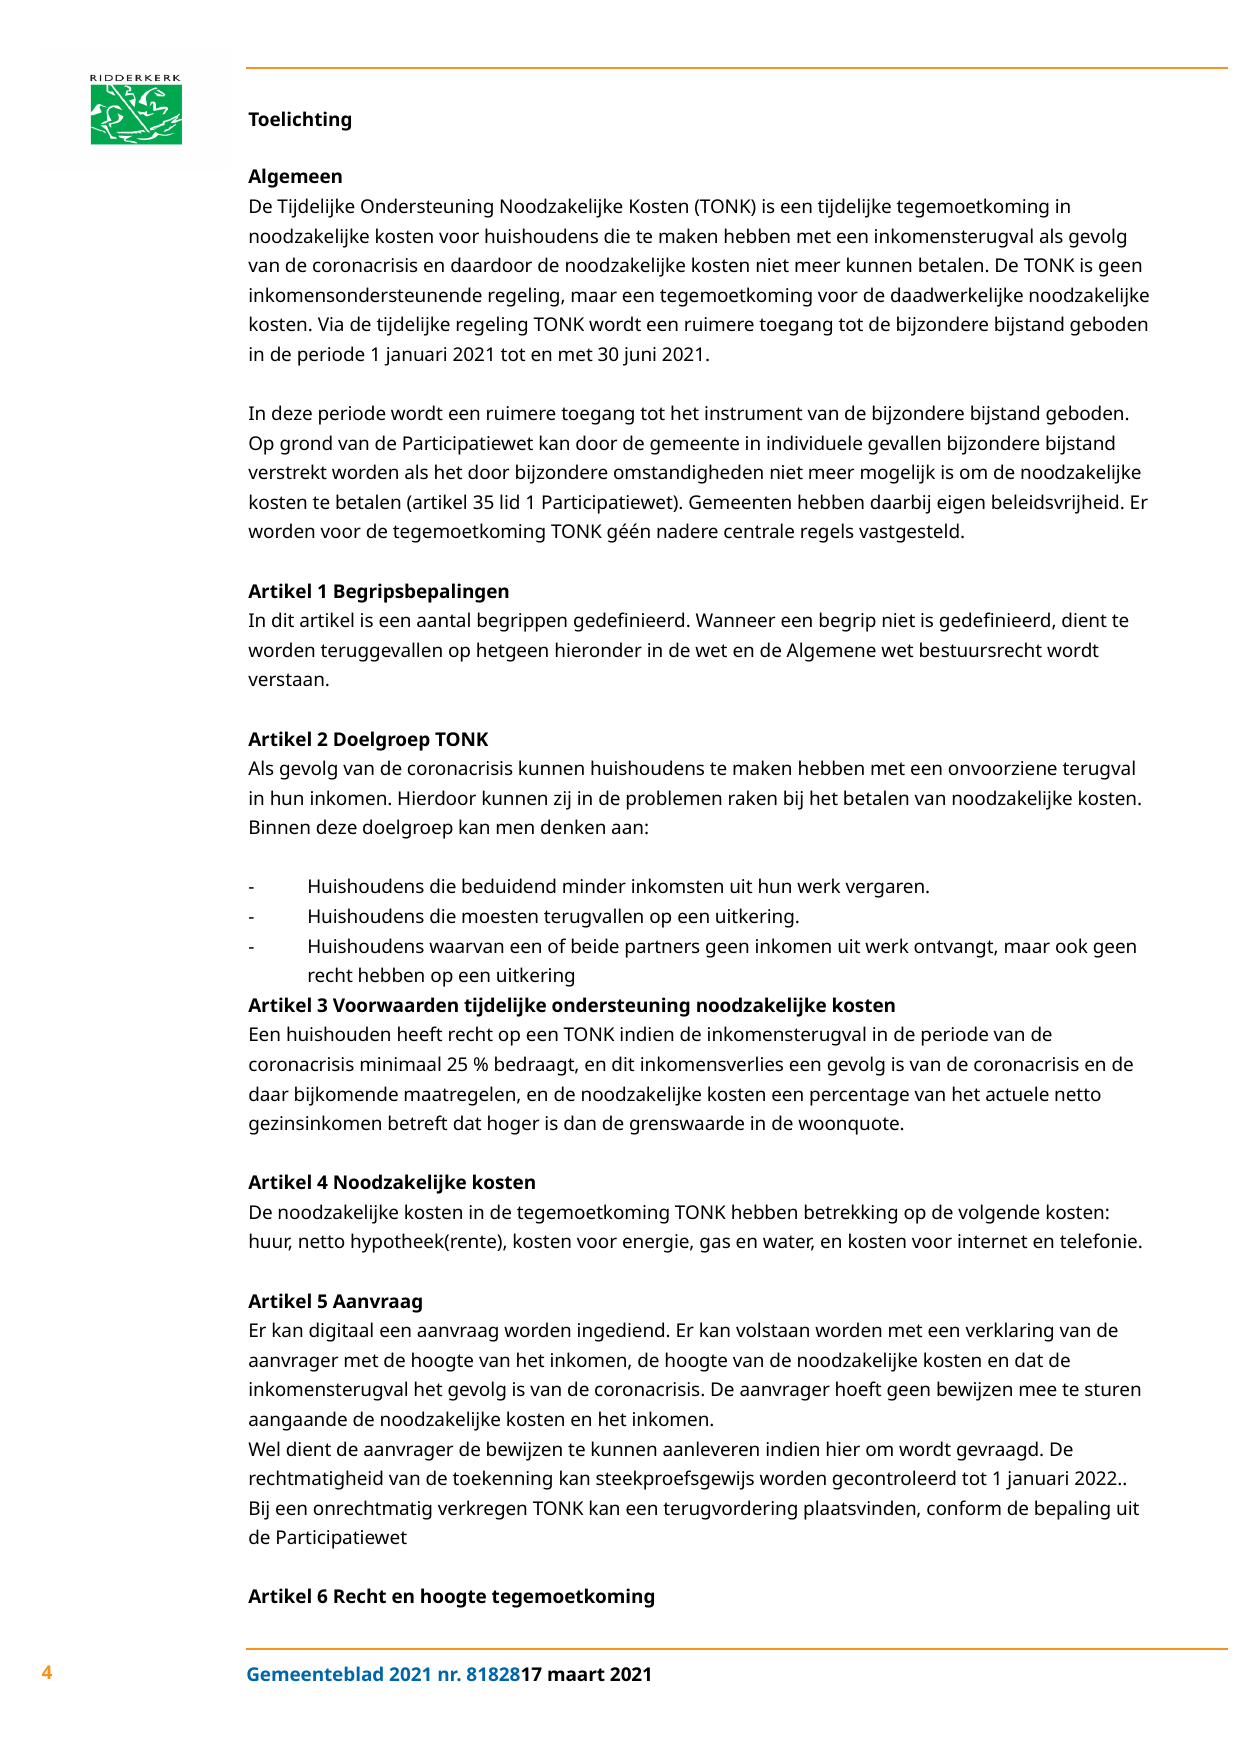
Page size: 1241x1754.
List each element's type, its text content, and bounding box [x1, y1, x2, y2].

text Een huishouden heeft recht op een TONK indien de inkomensterugval in de periode van de coronacrisis minimaal 25 % bedraagt, en dit inkomensverlies een gevolg is van de coronacrisis en de daar bijkomende maatregelen, en de noodzakelijke kosten een percentage van het actuele netto gezinsinkomen betreft dat hoger is dan de grenswaarde in de woonquote. [248, 1022, 1152, 1136]
text De Tijdelijke Ondersteuning Noodzakelijke Kosten (TONK) is een tijdelijke tegemoetkoming in noodzakelijke kosten voor huishoudens die te maken hebben met een inkomensterugval als gevolg van de coronacrisis en daardoor de noodzakelijke kosten niet meer kunnen betalen. De TONK is geen inkomensondersteunende regeling, maar een tegemoetkoming voor de daadwerkelijke noodzakelijke kosten. Via de tijdelijke regeling TONK wordt een ruimere toegang tot de bijzondere bijstand geboden in de periode 1 januari 2021 tot en met 30 juni 2021. [248, 193, 1152, 367]
text In dit artikel is een aantal begrippen gedefinieerd. Wanneer een begrip niet is gedefinieerd, dient te worden teruggevallen op hetgeen hieronder in de wet en de Algemene wet bestuursrecht wordt verstaan. [248, 607, 1152, 692]
text Artikel 5 Aanvraag [248, 1288, 1152, 1313]
text In deze periode wordt een ruimere toegang tot het instrument van de bijzondere bijstand geboden. Op grond van de Participatiewet kan door de gemeente in individuele gevallen bijzondere bijstand verstrekt worden als het door bijzondere omstandigheden niet meer mogelijk is om de noodzakelijke kosten te betalen (artikel 35 lid 1 Participatiewet). Gemeenten hebben daarbij eigen beleidsvrijheid. Er worden voor de tegemoetkoming TONK géén nadere centrale regels vastgesteld. [248, 400, 1152, 544]
text Artikel 2 Doelgroep TONK [248, 726, 1152, 751]
text Artikel 1 Begripsbepalingen [248, 578, 1152, 603]
picture [41, 47, 231, 172]
text De noodzakelijke kosten in de tegemoetkoming TONK hebben betrekking op de volgende kosten: huur, netto hypotheek(rente), kosten voor energie, gas en water, en kosten voor internet en telefonie. [248, 1199, 1152, 1254]
text Er kan digitaal een aanvraag worden ingediend. Er kan volstaan worden met een verklaring van de aanvrager met de hoogte van het inkomen, de hoogte van de noodzakelijke kosten en dat de inkomensterugval het gevolg is van de coronacrisis. De aanvrager hoeft geen bewijzen mee te sturen aangaande de noodzakelijke kosten en het inkomen. [248, 1317, 1152, 1432]
text Artikel 6 Recht en hoogte tegemoetkoming [248, 1584, 1152, 1609]
list Huishoudens die moesten terugvallen op een uitkering. [248, 903, 1152, 929]
list Huishoudens die beduidend minder inkomsten uit hun werk vergaren. [248, 874, 1152, 899]
text Toelichting [248, 95, 1152, 134]
text Artikel 4 Noodzakelijke kosten [248, 1169, 1152, 1195]
text Wel dient de aanvrager de bewijzen te kunnen aanleveren indien hier om wordt gevraagd. De rechtmatigheid van de toekenning kan steekproefsgewijs worden gecontroleerd tot 1 januari 2022.. Bij een onrechtmatig verkregen TONK kan een terugvordering plaatsvinden, conform de bepaling uit de Participatiewet [248, 1436, 1152, 1550]
text Als gevolg van de coronacrisis kunnen huishoudens te maken hebben met een onvoorziene terugval in hun inkomen. Hierdoor kunnen zij in de problemen raken bij het betalen van noodzakelijke kosten. Binnen deze doelgroep kan men denken aan: [248, 755, 1152, 840]
list Huishoudens waarvan een of beide partners geen inkomen uit werk ontvangt, maar ook geen recht hebben op een uitkering [248, 933, 1152, 988]
text Artikel 3 Voorwaarden tijdelijke ondersteuning noodzakelijke kosten [248, 992, 1152, 1018]
text Algemeen [248, 164, 1152, 189]
